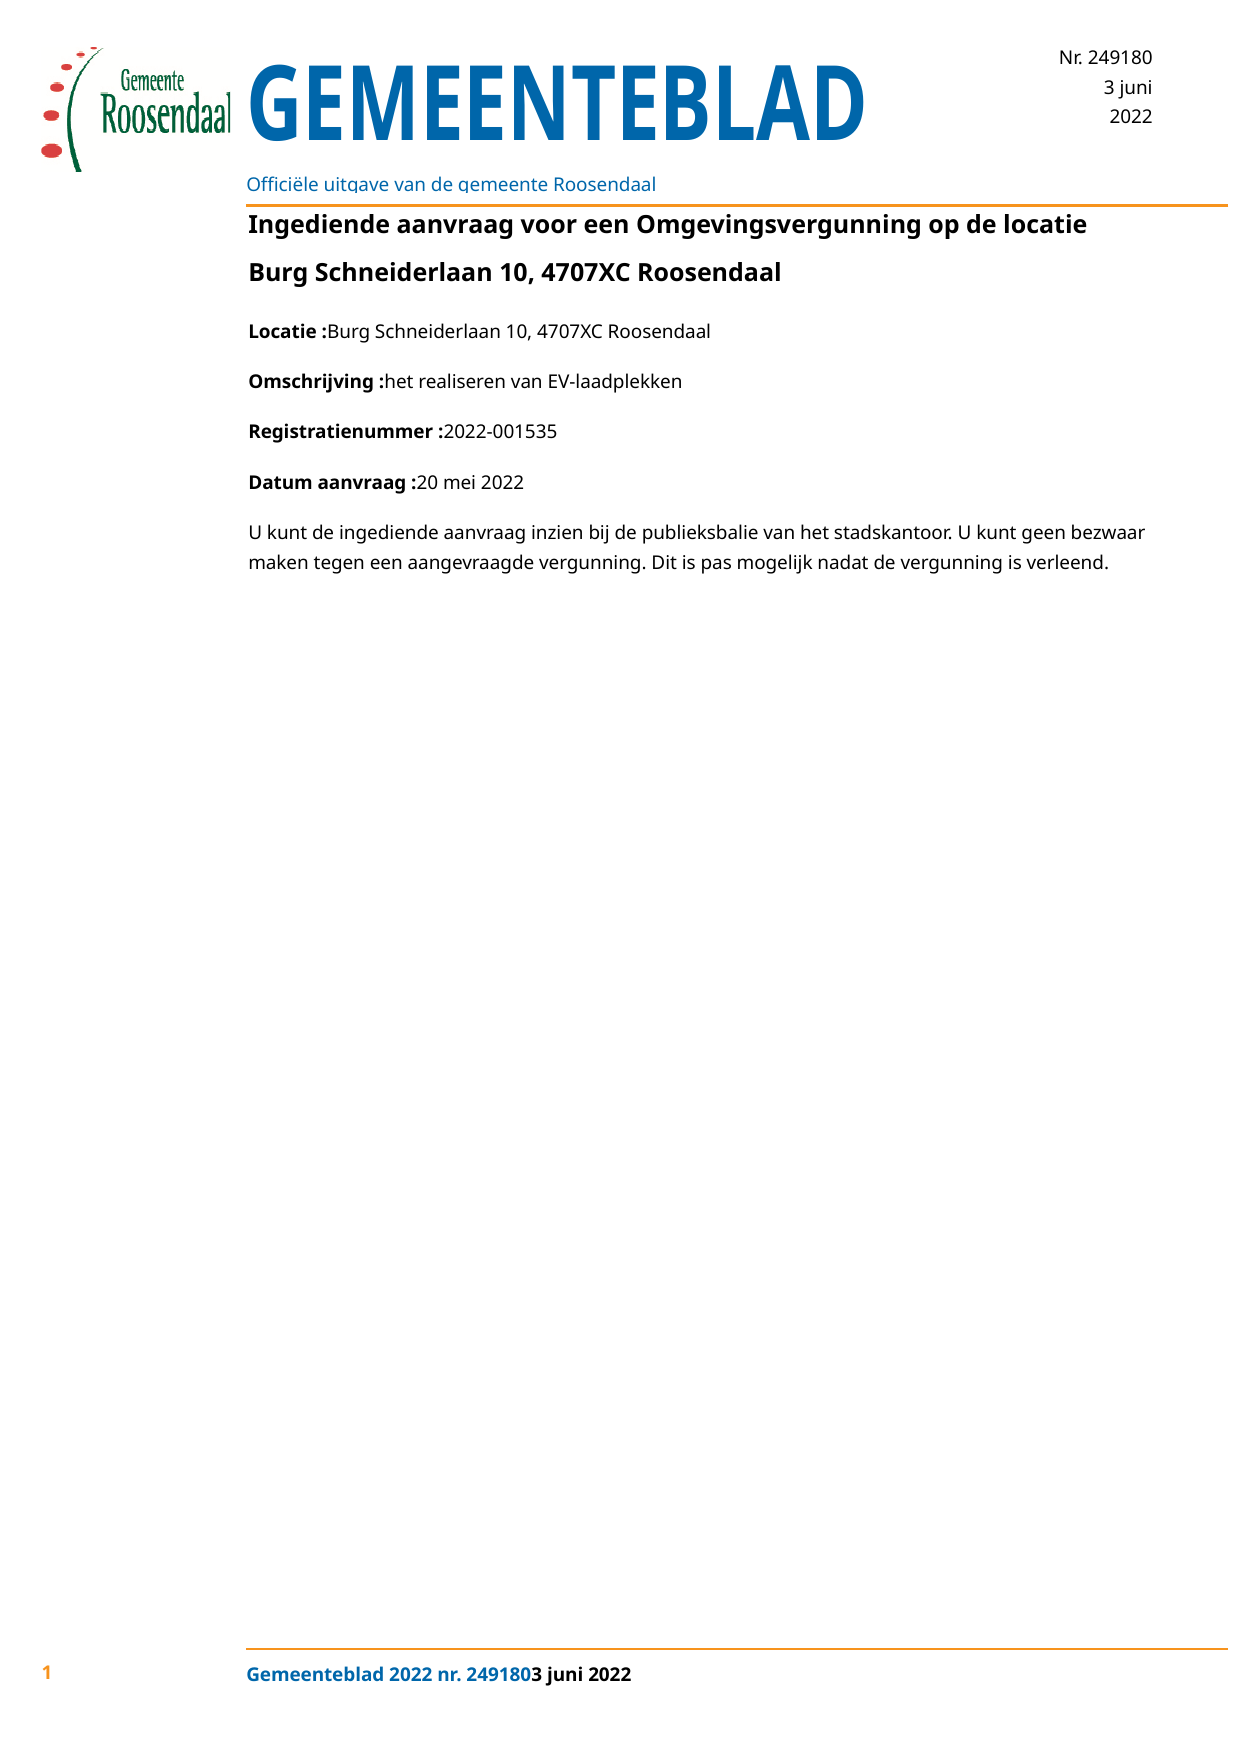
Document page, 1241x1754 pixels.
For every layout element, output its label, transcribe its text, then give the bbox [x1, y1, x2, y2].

text Registratienummer :2022-001535 [248, 419, 1152, 444]
text U kunt de ingediende aanvraag inzien bij de publieksbalie van het stadskantoor. U kunt geen bezwaar maken tegen een aangevraagde vergunning. Dit is pas mogelijk nadat de vergunning is verleend. [248, 519, 1152, 575]
picture [41, 47, 231, 172]
text Datum aanvraag :20 mei 2022 [248, 469, 1152, 495]
text Locatie :Burg Schneiderlaan 10, 4707XC Roosendaal [248, 318, 1152, 344]
text Omschrijving :het realiseren van EV-laadplekken [248, 368, 1152, 394]
text Ingediende aanvraag voor een Omgevingsvergunning op de locatie Burg Schneiderlaan 10, 4707XC Roosendaal [248, 207, 1152, 288]
